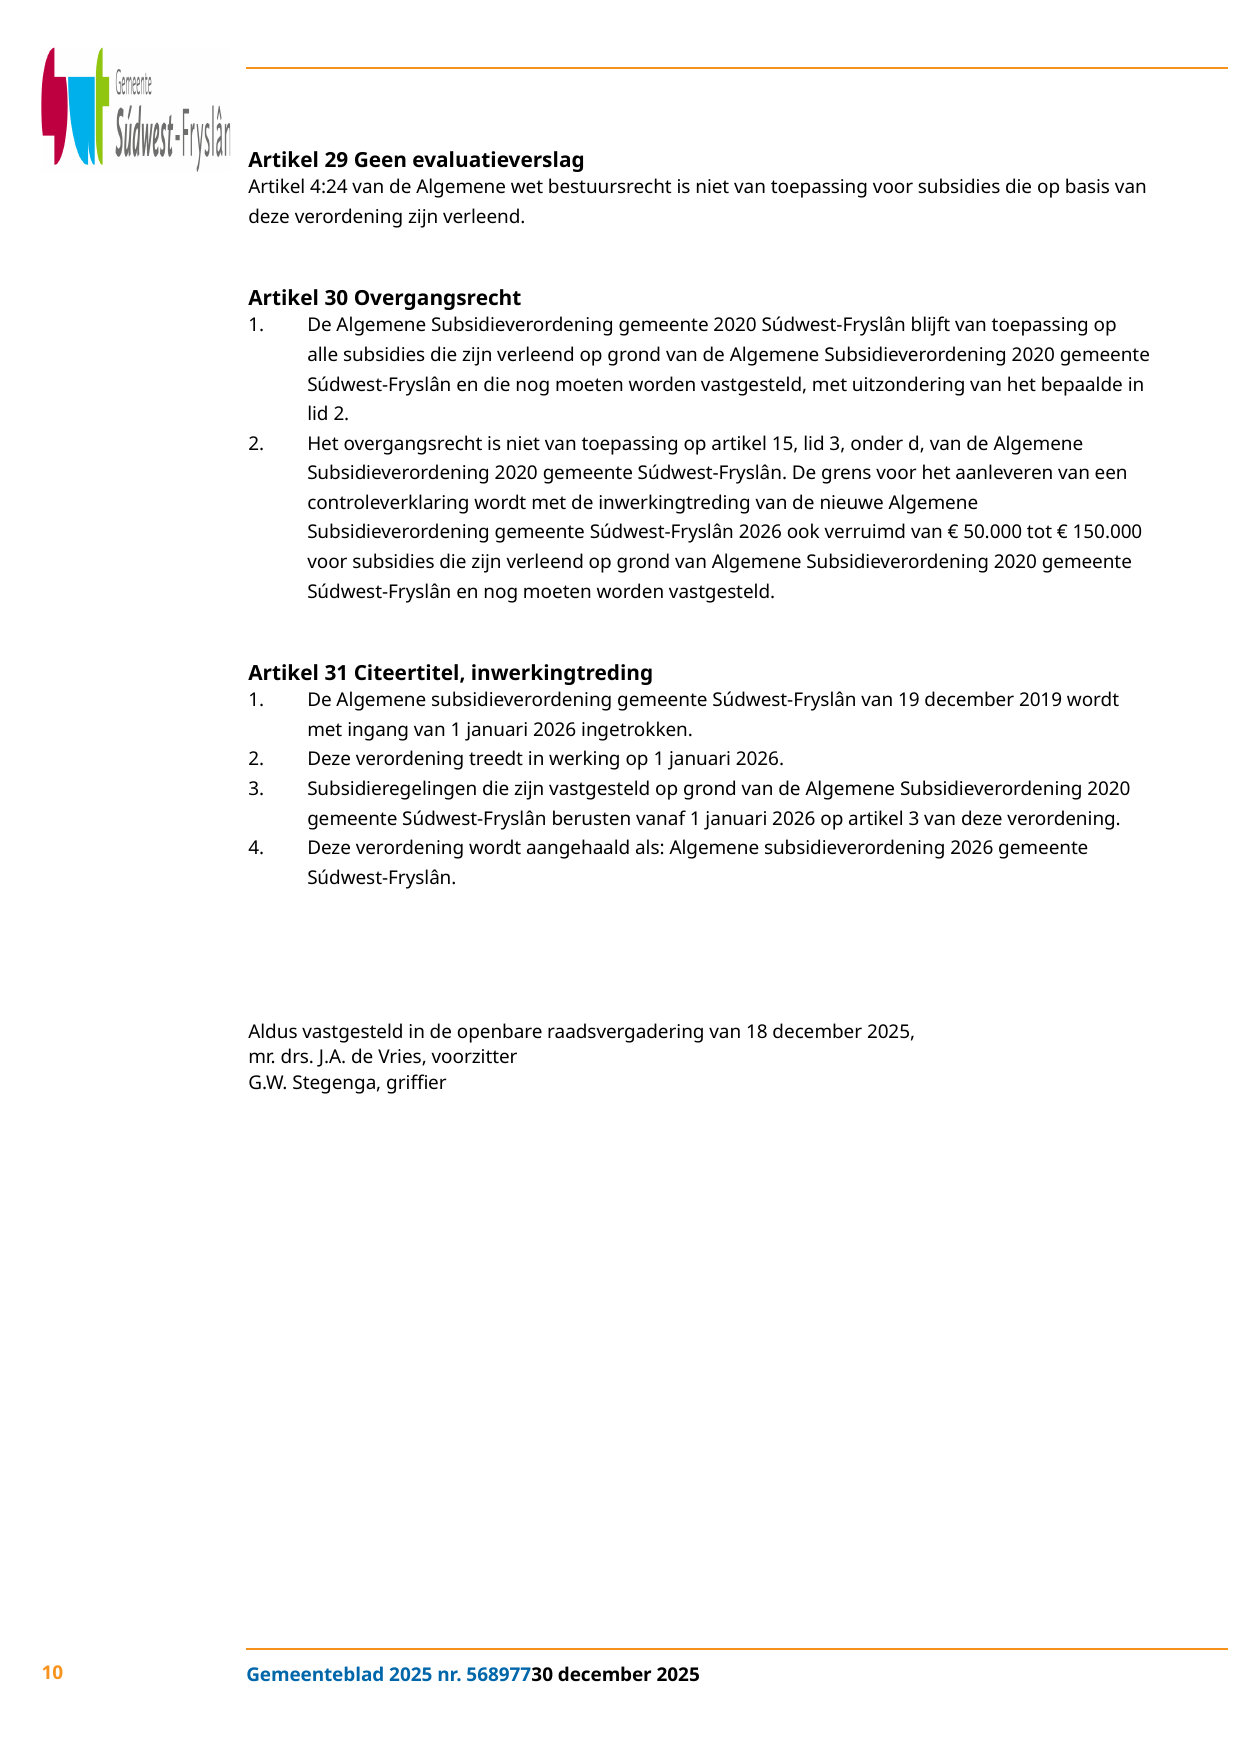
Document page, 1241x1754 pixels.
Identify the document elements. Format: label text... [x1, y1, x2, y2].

list De Algemene subsidieverordening gemeente Súdwest-Fryslân van 19 december 2019 wordt met ingang van 1 januari 2026 ingetrokken. [248, 686, 1152, 742]
text Aldus vastgesteld in de openbare raadsvergadering van 18 december 2025, [248, 1018, 1152, 1044]
list Deze verordening wordt aangehaald als: Algemene subsidieverordening 2026 gemeente Súdwest-Fryslân. [248, 834, 1152, 889]
text Artikel 4:24 van de Algemene wet bestuursrecht is niet van toepassing voor subsidies die op basis van deze verordening zijn verleend. [248, 174, 1152, 229]
text Artikel 31 Citeertitel, inwerkingtreding [248, 658, 1152, 686]
text G.W. Stegenga, griffier [248, 1069, 1152, 1095]
picture [41, 47, 231, 172]
list Het overgangsrecht is niet van toepassing op artikel 15, lid 3, onder d, van de Algemene Subsidieverordening 2020 gemeente Súdwest-Fryslân. De grens voor het aanleveren van een controleverklaring wordt met de inwerkingtreding van de nieuwe Algemene Subsidieverordening gemeente Súdwest-Fryslân 2026 ook verruimd van € 50.000 tot € 150.000 voor subsidies die zijn verleend op grond van Algemene Subsidieverordening 2020 gemeente Súdwest-Fryslân en nog moeten worden vastgesteld. [248, 430, 1152, 604]
text Artikel 29 Geen evaluatieverslag [248, 145, 1152, 174]
list Subsidieregelingen die zijn vastgesteld op grond van de Algemene Subsidieverordening 2020 gemeente Súdwest-Fryslân berusten vanaf 1 januari 2026 op artikel 3 van deze verordening. [248, 775, 1152, 830]
list De Algemene Subsidieverordening gemeente 2020 Súdwest-Fryslân blijft van toepassing op alle subsidies die zijn verleend op grond van de Algemene Subsidieverordening 2020 gemeente Súdwest-Fryslân en die nog moeten worden vastgesteld, met uitzondering van het bepaalde in lid 2. [248, 312, 1152, 426]
list Deze verordening treedt in werking op 1 januari 2026. [248, 746, 1152, 771]
text mr. drs. J.A. de Vries, voorzitter [248, 1044, 1152, 1069]
text Artikel 30 Overgangsrecht [248, 283, 1152, 312]
